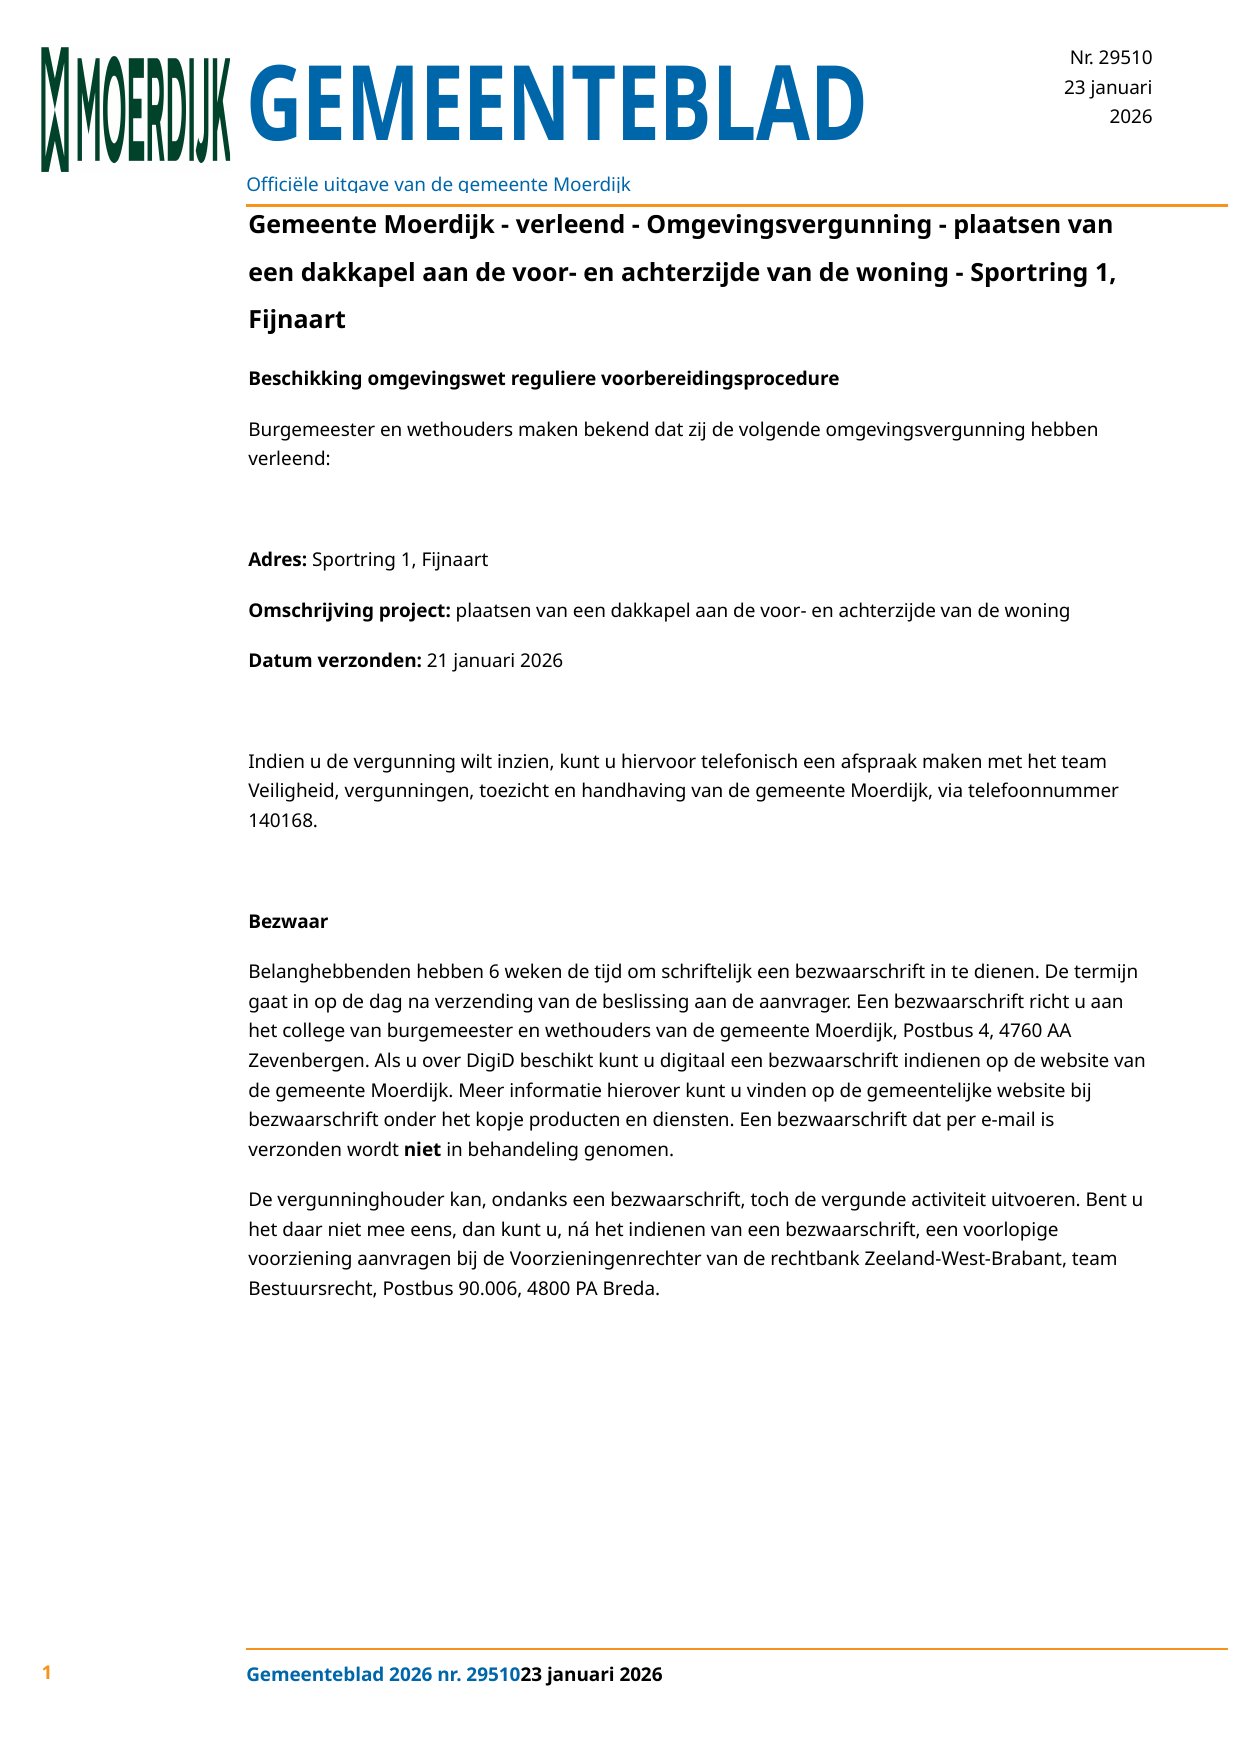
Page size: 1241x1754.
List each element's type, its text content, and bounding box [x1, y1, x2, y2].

text Adres: Sportring 1, Fijnaart [248, 546, 1152, 572]
text Beschikking omgevingswet reguliere voorbereidingsprocedure [248, 366, 1152, 391]
text Bezwaar [248, 908, 1152, 934]
text Datum verzonden: 21 januari 2026 [248, 647, 1152, 673]
text Burgemeester en wethouders maken bekend dat zij de volgende omgevingsvergunning hebben verleend: [248, 416, 1152, 471]
text Omschrijving project: plaatsen van een dakkapel aan de voor- en achterzijde van de woning [248, 597, 1152, 622]
text Belanghebbenden hebben 6 weken de tijd om schriftelijk een bezwaarschrift in te dienen. De termijn gaat in op de dag na verzending van de beslissing aan de aanvrager. Een bezwaarschrift richt u aan het college van burgemeester en wethouders van de gemeente Moerdijk, Postbus 4, 4760 AA Zevenbergen. Als u over DigiD beschikt kunt u digitaal een bezwaarschrift indienen op de website van de gemeente Moerdijk. Meer informatie hierover kunt u vinden op de gemeentelijke website bij bezwaarschrift onder het kopje producten en diensten. Een bezwaarschrift dat per e-mail is verzonden wordt niet in behandeling genomen. [248, 958, 1152, 1162]
text De vergunninghouder kan, ondanks een bezwaarschrift, toch de vergunde activiteit uitvoeren. Bent u het daar niet mee eens, dan kunt u, ná het indienen van een bezwaarschrift, een voorlopige voorziening aanvragen bij de Voorzieningenrechter van de rechtbank Zeeland-West-Brabant, team Bestuursrecht, Postbus 90.006, 4800 PA Breda. [248, 1186, 1152, 1301]
picture [41, 47, 231, 172]
text Gemeente Moerdijk - verleend - Omgevingsvergunning - plaatsen van een dakkapel aan de voor- en achterzijde van de woning - Sportring 1, Fijnaart [248, 207, 1152, 336]
text Indien u de vergunning wilt inzien, kunt u hiervoor telefonisch een afspraak maken met het team Veiligheid, vergunningen, toezicht en handhaving van de gemeente Moerdijk, via telefoonnummer 140168. [248, 748, 1152, 833]
